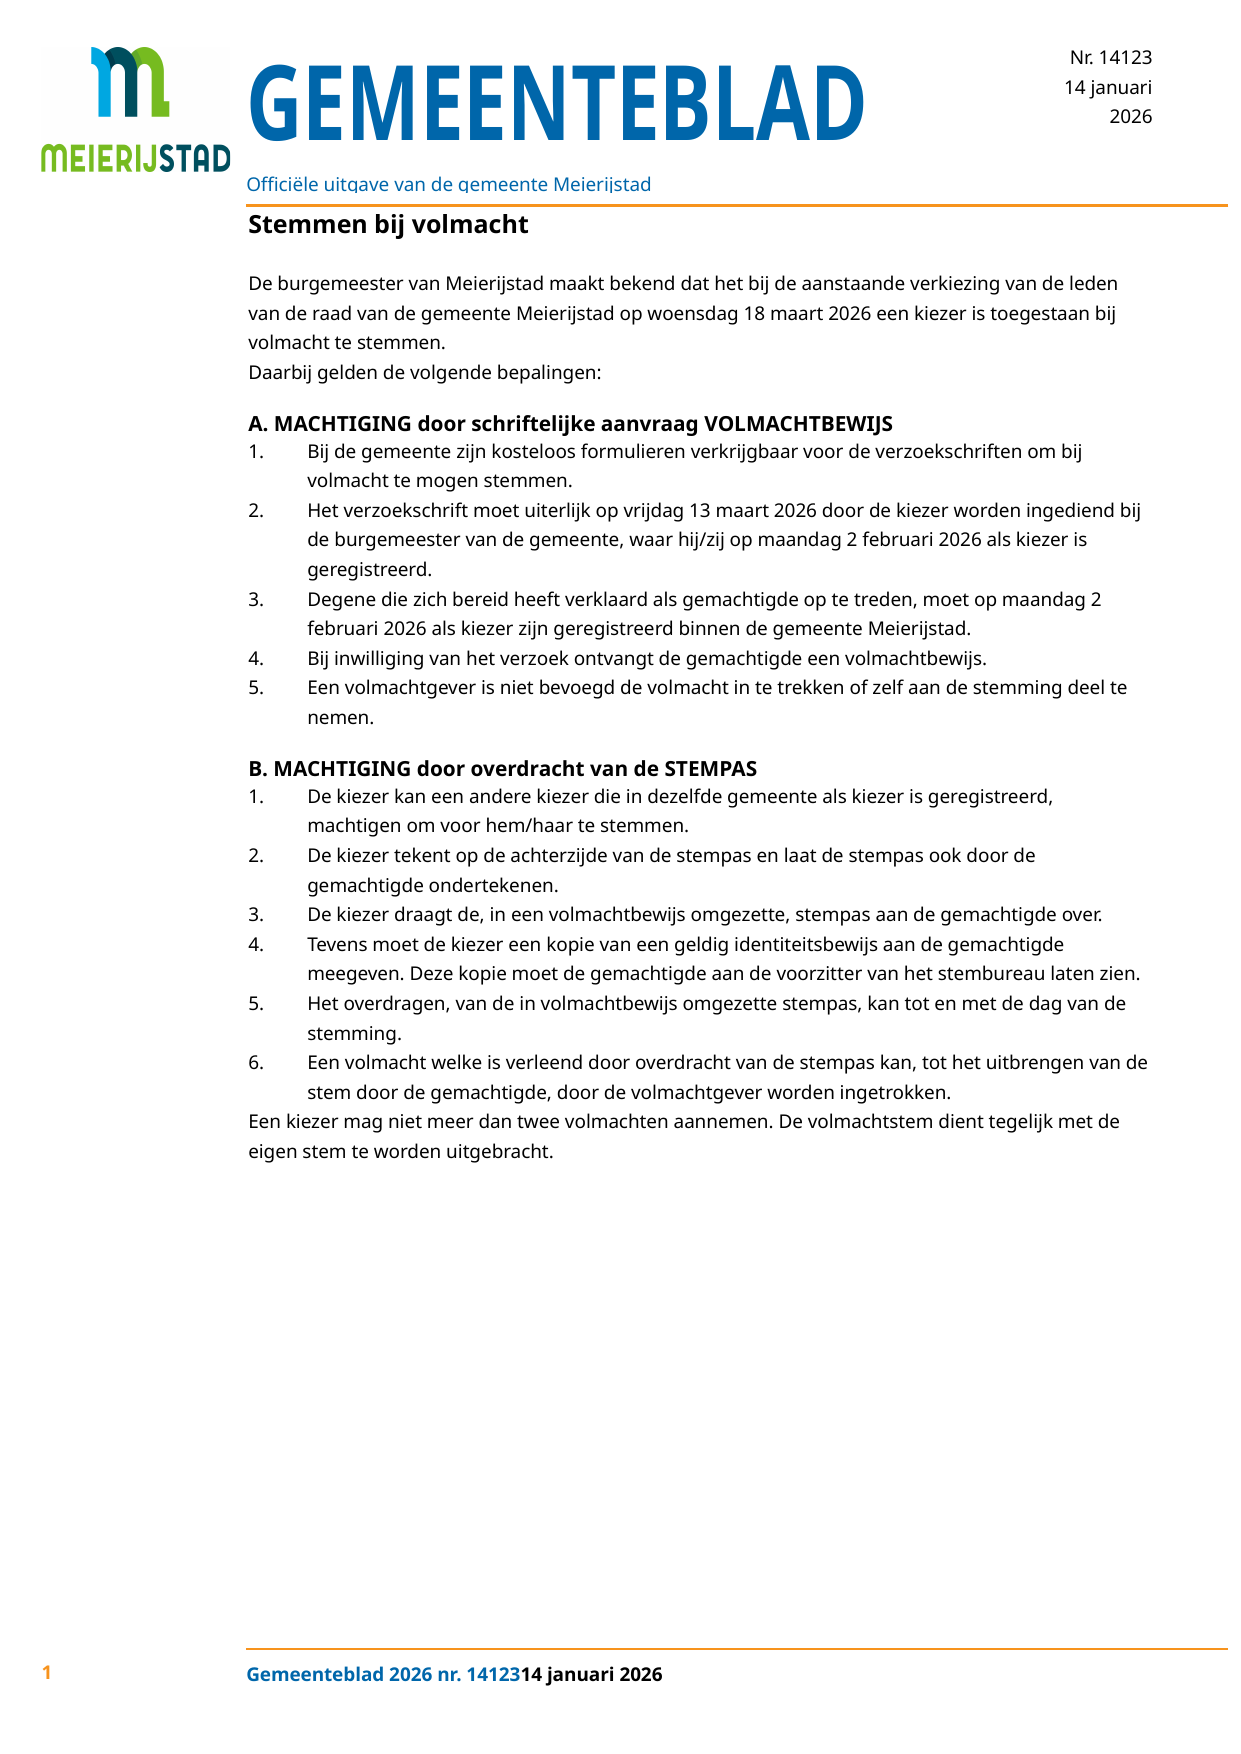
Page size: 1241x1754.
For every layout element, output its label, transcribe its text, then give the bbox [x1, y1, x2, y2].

text Stemmen bij volmacht [248, 207, 1152, 241]
text De burgemeester van Meierijstad maakt bekend dat het bij de aanstaande verkiezing van de leden van de raad van de gemeente Meierijstad op woensdag 18 maart 2026 een kiezer is toegestaan bij volmacht te stemmen. [248, 270, 1152, 355]
list Bij inwilliging van het verzoek ontvangt de gemachtigde een volmachtbewijs. [248, 645, 1152, 671]
list De kiezer draagt de, in een volmachtbewijs omgezette, stempas aan de gemachtigde over. [248, 901, 1152, 927]
list Een volmachtgever is niet bevoegd de volmacht in te trekken of zelf aan de stemming deel te nemen. [248, 674, 1152, 730]
text Daarbij gelden de volgende bepalingen: [248, 359, 1152, 385]
picture [41, 47, 231, 172]
text Een kiezer mag niet meer dan twee volmachten aannemen. De volmachtstem dient tegelijk met de eigen stem te worden uitgebracht. [248, 1108, 1152, 1164]
list Het overdragen, van de in volmachtbewijs omgezette stempas, kan tot en met de dag van de stemming. [248, 990, 1152, 1045]
list Tevens moet de kiezer een kopie van een geldig identiteitsbewijs aan de gemachtigde meegeven. Deze kopie moet de gemachtigde aan de voorzitter van het stembureau laten zien. [248, 931, 1152, 986]
list Bij de gemeente zijn kosteloos formulieren verkrijgbaar voor de verzoekschriften om bij volmacht te mogen stemmen. [248, 438, 1152, 493]
list Een volmacht welke is verleend door overdracht van de stempas kan, tot het uitbrengen van de stem door de gemachtigde, door de volmachtgever worden ingetrokken. [248, 1049, 1152, 1104]
list Degene die zich bereid heeft verklaard als gemachtigde op te treden, moet op maandag 2 februari 2026 als kiezer zijn geregistreerd binnen de gemeente Meierijstad. [248, 586, 1152, 641]
list Het verzoekschrift moet uiterlijk op vrijdag 13 maart 2026 door de kiezer worden ingediend bij de burgemeester van de gemeente, waar hij/zij op maandag 2 februari 2026 als kiezer is geregistreerd. [248, 497, 1152, 582]
text B. MACHTIGING door overdracht van de STEMPAS [248, 754, 1152, 783]
list De kiezer kan een andere kiezer die in dezelfde gemeente als kiezer is geregistreerd, machtigen om voor hem/haar te stemmen. [248, 783, 1152, 838]
list De kiezer tekent op de achterzijde van de stempas en laat de stempas ook door de gemachtigde ondertekenen. [248, 842, 1152, 897]
text A. MACHTIGING door schriftelijke aanvraag VOLMACHTBEWIJS [248, 409, 1152, 438]
